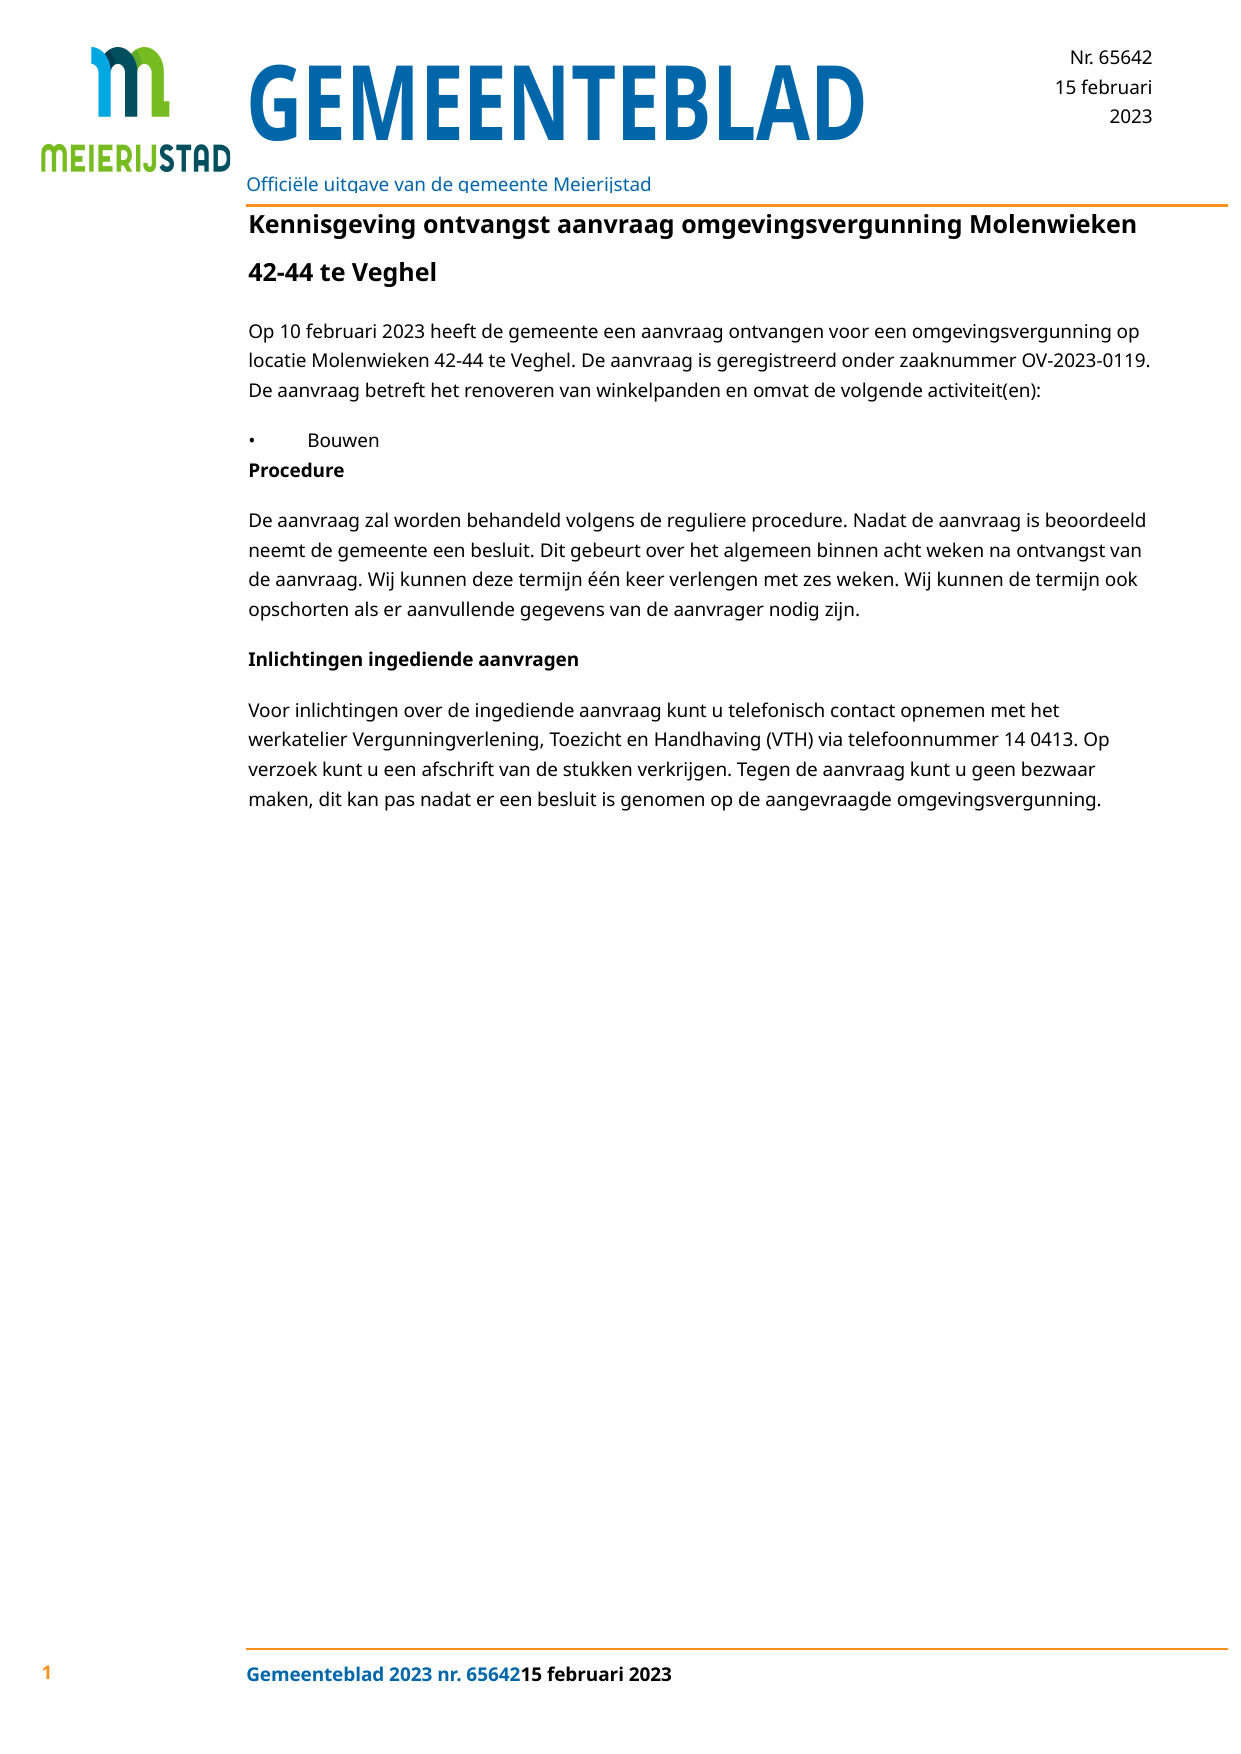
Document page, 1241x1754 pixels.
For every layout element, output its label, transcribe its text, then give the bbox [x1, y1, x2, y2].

text De aanvraag zal worden behandeld volgens de reguliere procedure. Nadat de aanvraag is beoordeeld neemt de gemeente een besluit. Dit gebeurt over het algemeen binnen acht weken na ontvangst van de aanvraag. Wij kunnen deze termijn één keer verlengen met zes weken. Wij kunnen de termijn ook opschorten als er aanvullende gegevens van de aanvrager nodig zijn. [248, 507, 1152, 622]
text Inlichtingen ingediende aanvragen [248, 647, 1152, 672]
list Bouwen [248, 427, 1152, 453]
text Kennisgeving ontvangst aanvraag omgevingsvergunning Molenwieken 42-44 te Veghel [248, 207, 1152, 288]
text Voor inlichtingen over de ingediende aanvraag kunt u telefonisch contact opnemen met het werkatelier Vergunningverlening, Toezicht en Handhaving (VTH) via telefoonnummer 14 0413. Op verzoek kunt u een afschrift van de stukken verkrijgen. Tegen de aanvraag kunt u geen bezwaar maken, dit kan pas nadat er een besluit is genomen op de aangevraagde omgevingsvergunning. [248, 697, 1152, 812]
text Procedure [248, 457, 1152, 483]
picture [41, 47, 231, 172]
text Op 10 februari 2023 heeft de gemeente een aanvraag ontvangen voor een omgevingsvergunning op locatie Molenwieken 42-44 te Veghel. De aanvraag is geregistreerd onder zaaknummer OV-2023-0119. De aanvraag betreft het renoveren van winkelpanden en omvat de volgende activiteit(en): [248, 318, 1152, 403]
